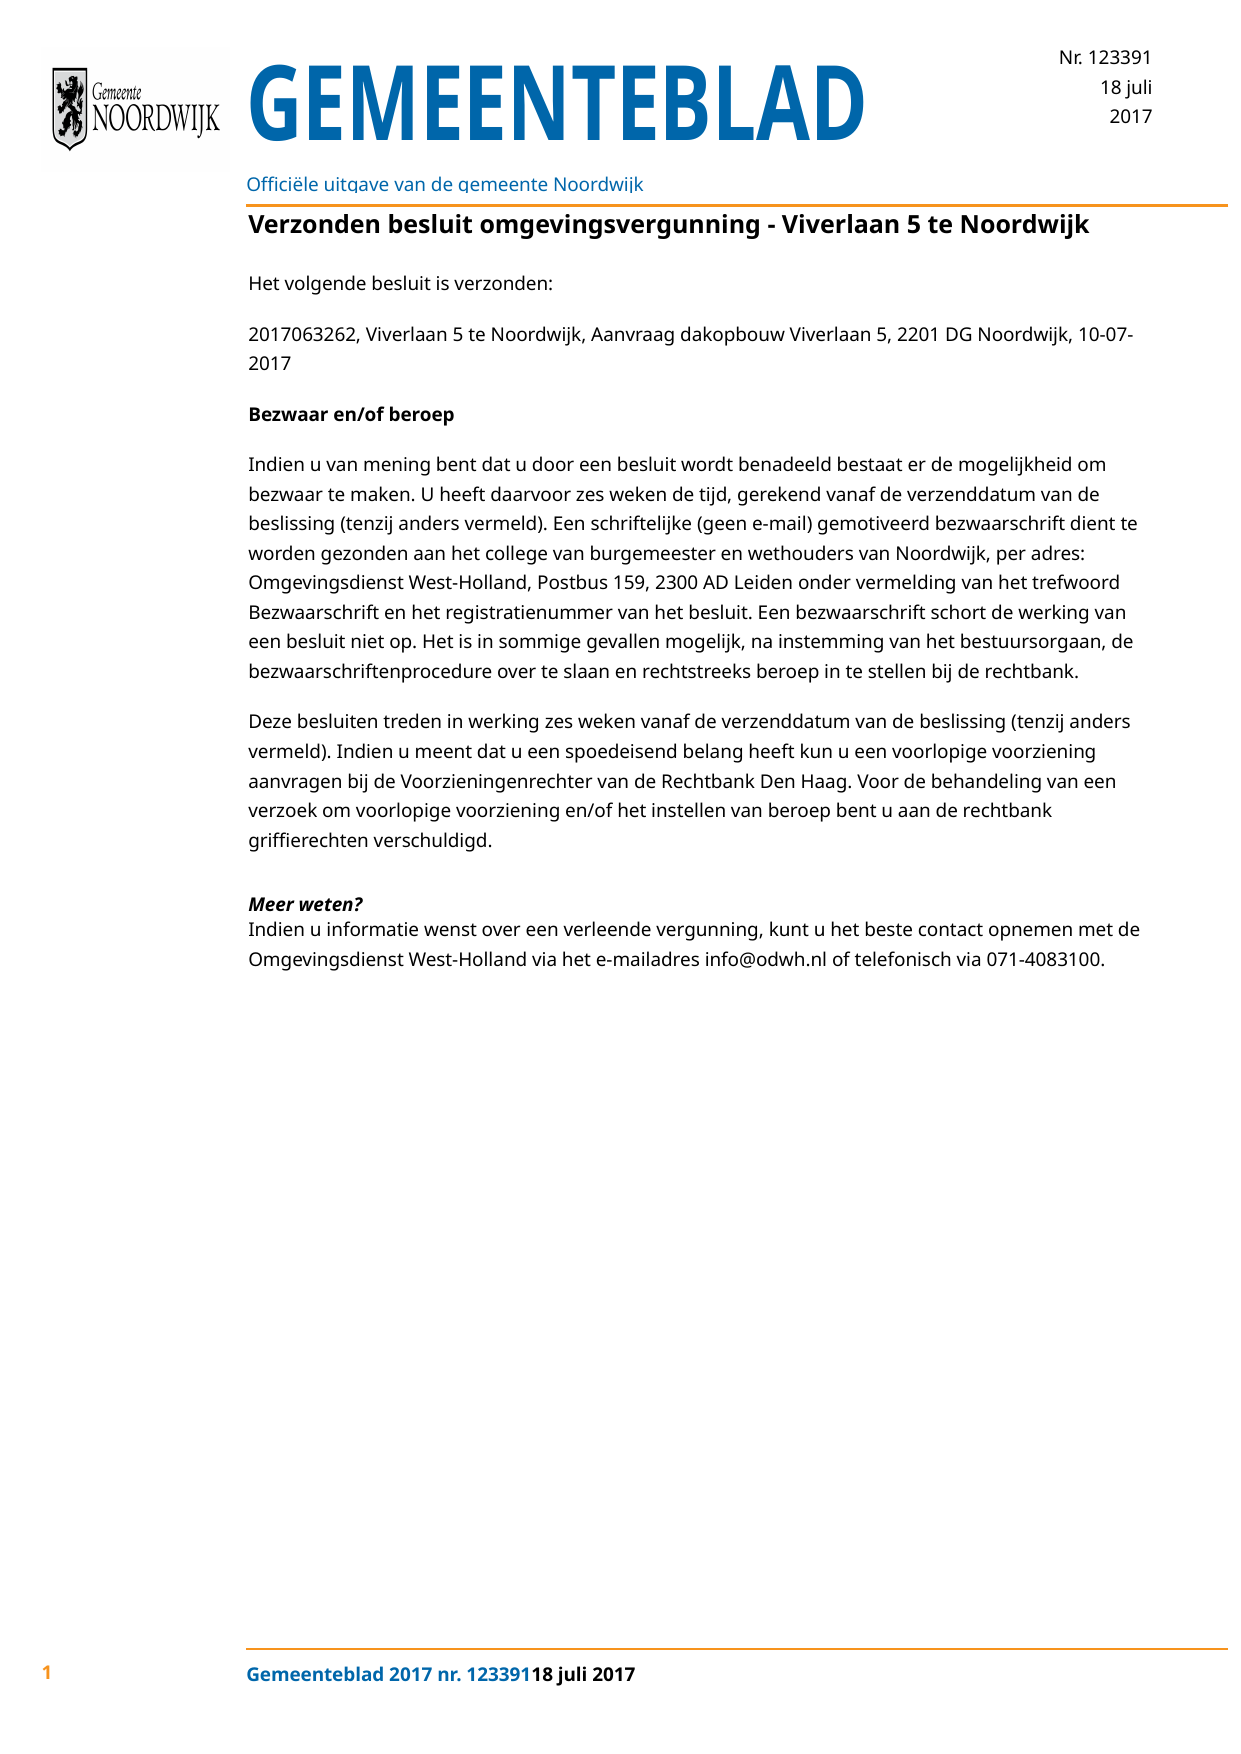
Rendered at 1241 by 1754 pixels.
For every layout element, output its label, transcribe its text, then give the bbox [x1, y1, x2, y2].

picture [41, 47, 231, 172]
text Deze besluiten treden in werking zes weken vanaf de verzenddatum van de beslissing (tenzij anders vermeld). Indien u meent dat u een spoedeisend belang heeft kun u een voorlopige voorziening aanvragen bij de Voorzieningenrechter van de Rechtbank Den Haag. Voor de behandeling van een verzoek om voorlopige voorziening en/of het instellen van beroep bent u aan de rechtbank griffierechten verschuldigd. [248, 709, 1152, 853]
text Indien u van mening bent dat u door een besluit wordt benadeeld bestaat er de mogelijkheid om bezwaar te maken. U heeft daarvoor zes weken de tijd, gerekend vanaf de verzenddatum van de beslissing (tenzij anders vermeld). Een schriftelijke (geen e-mail) gemotiveerd bezwaarschrift dient te worden gezonden aan het college van burgemeester en wethouders van Noordwijk, per adres: Omgevingsdienst West-Holland, Postbus 159, 2300 AD Leiden onder vermelding van het trefwoord Bezwaarschrift en het registratienummer van het besluit. Een bezwaarschrift schort de werking van een besluit niet op. Het is in sommige gevallen mogelijk, na instemming van het bestuursorgaan, de bezwaarschriftenprocedure over te slaan en rechtstreeks beroep in te stellen bij de rechtbank. [248, 451, 1152, 684]
text Indien u informatie wenst over een verleende vergunning, kunt u het beste contact opnemen met de Omgevingsdienst West-Holland via het e-mailadres info@odwh.nl of telefonisch via 071-4083100. [248, 917, 1152, 972]
text Verzonden besluit omgevingsvergunning - Viverlaan 5 te Noordwijk [248, 207, 1152, 241]
text Het volgende besluit is verzonden: [248, 270, 1152, 296]
text Meer weten? [248, 891, 1152, 917]
text 2017063262, Viverlaan 5 te Noordwijk, Aanvraag dakopbouw Viverlaan 5, 2201 DG Noordwijk, 10-07-2017 [248, 321, 1152, 376]
text Bezwaar en/of beroep [248, 401, 1152, 426]
